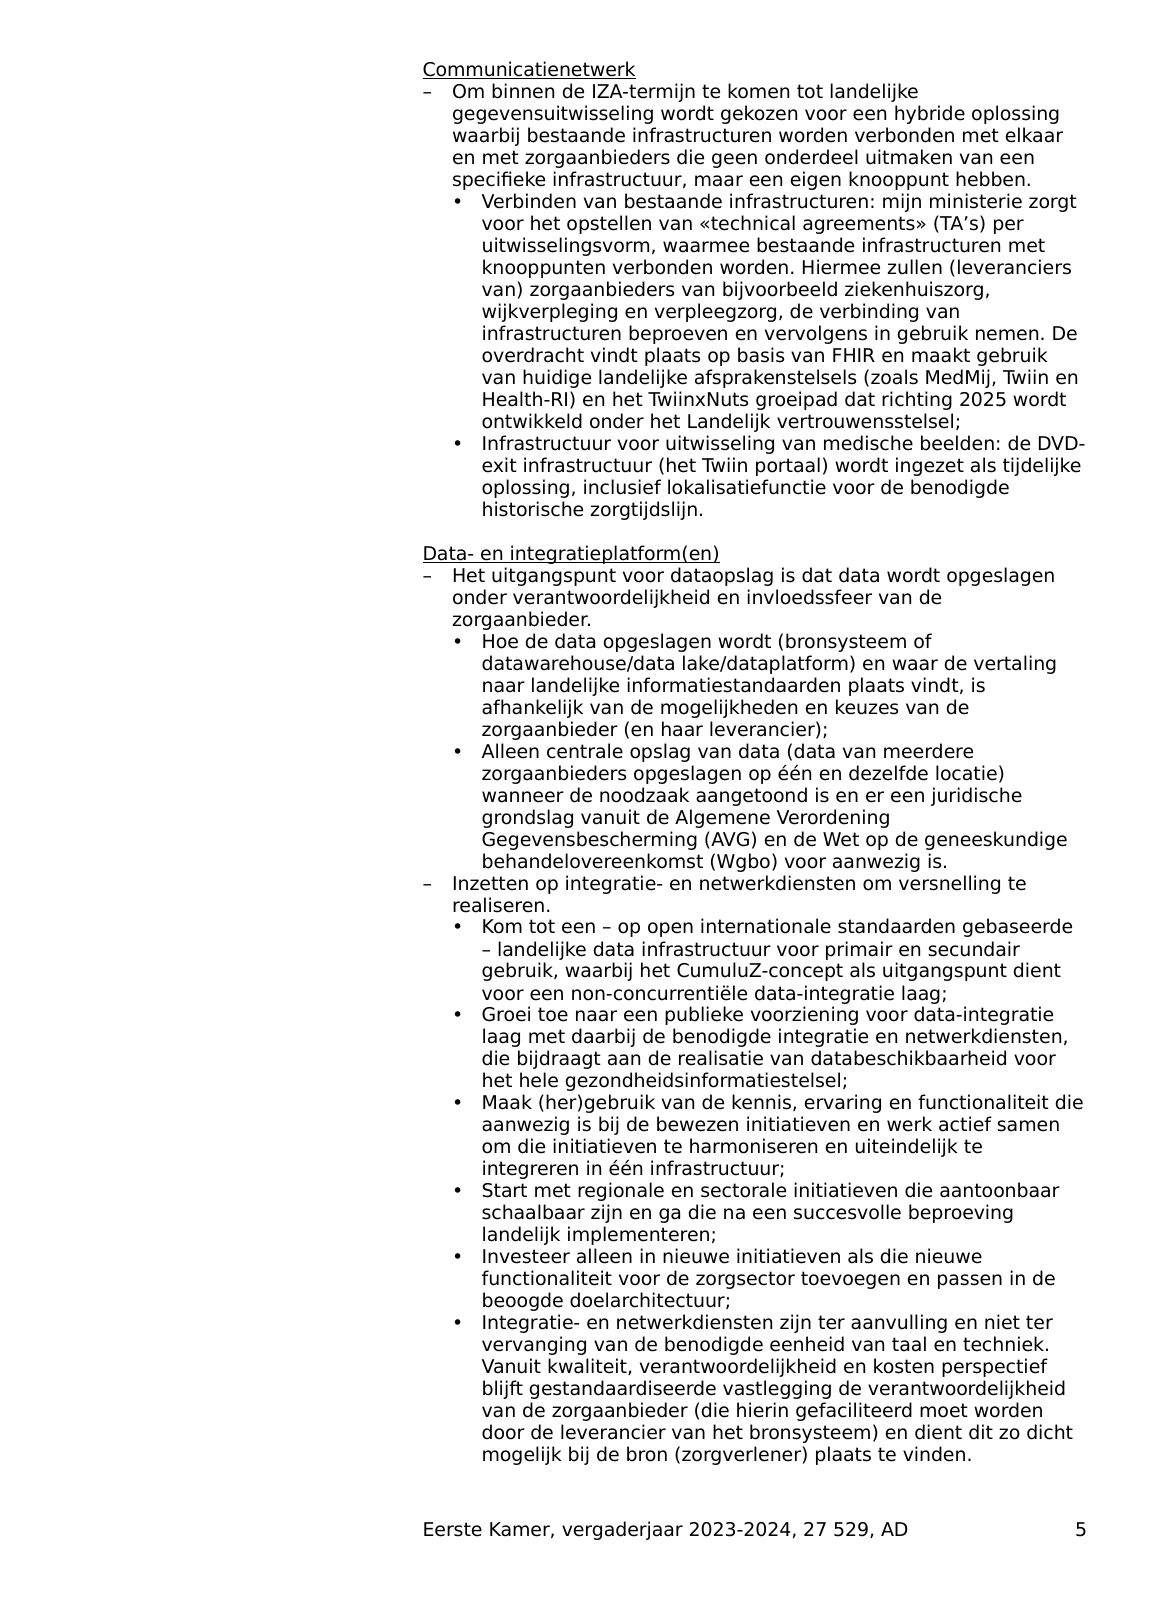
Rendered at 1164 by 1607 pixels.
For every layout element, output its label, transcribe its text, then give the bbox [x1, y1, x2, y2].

text • Alleen centrale opslag van data (data van meerdere zorgaanbieders opgeslagen op één en dezelfde locatie) wanneer de noodzaak aangetoond is en er een juridische grondslag vanuit de Algemene Verordening Gegevensbescherming (AVG) en de Wet op de geneeskundige behandelovereenkomst (Wgbo) voor aanwezig is. [452, 741, 1087, 872]
subtitle Communicatienetwerk [422, 59, 1087, 81]
text – Inzetten op integratie- en netwerkdiensten om versnelling te realiseren. [422, 872, 1087, 916]
text • Infrastructuur voor uitwisseling van medische beelden: de DVD-exit infrastructuur (het Twiin portaal) wordt ingezet als tijdelijke oplossing, inclusief lokalisatiefunctie voor de benodigde historische zorgtijdslijn. [452, 433, 1087, 521]
text – Het uitgangspunt voor dataopslag is dat data wordt opgeslagen onder verantwoordelijkheid en invloedssfeer van de zorgaanbieder. [422, 565, 1087, 631]
text – Om binnen de IZA-termijn te komen tot landelijke gegevensuitwisseling wordt gekozen voor een hybride oplossing waarbij bestaande infrastructuren worden verbonden met elkaar en met zorgaanbieders die geen onderdeel uitmaken van een specifieke infrastructuur, maar een eigen knooppunt hebben. [422, 81, 1087, 191]
subtitle Data- en integratieplatform(en) [422, 543, 1087, 565]
text • Kom tot een – op open internationale standaarden gebaseerde – landelijke data infrastructuur voor primair en secundair gebruik, waarbij het CumuluZ-concept als uitgangspunt dient voor een non-concurrentiële data-integratie laag; [452, 916, 1087, 1004]
text • Verbinden van bestaande infrastructuren: mijn ministerie zorgt voor het opstellen van «technical agreements» (TA’s) per uitwisselingsvorm, waarmee bestaande infrastructuren met knooppunten verbonden worden. Hiermee zullen (leveranciers van) zorgaanbieders van bijvoorbeeld ziekenhuiszorg, wijkverpleging en verpleegzorg, de verbinding van infrastructuren beproeven en vervolgens in gebruik nemen. De overdracht vindt plaats op basis van FHIR en maakt gebruik van huidige landelijke afsprakenstelsels (zoals MedMij, Twiin en Health-RI) en het TwiinxNuts groeipad dat richting 2025 wordt ontwikkeld onder het Landelijk vertrouwensstelsel; [452, 191, 1087, 433]
text • Start met regionale en sectorale initiatieven die aantoonbaar schaalbaar zijn en ga die na een succesvolle beproeving landelijk implementeren; [452, 1180, 1087, 1246]
text • Groei toe naar een publieke voorziening voor data-integratie laag met daarbij de benodigde integratie en netwerkdiensten, die bijdraagt aan de realisatie van databeschikbaarheid voor het hele gezondheidsinformatiestelsel; [452, 1004, 1087, 1092]
text • Integratie- en netwerkdiensten zijn ter aanvulling en niet ter vervanging van de benodigde eenheid van taal en techniek. Vanuit kwaliteit, verantwoordelijkheid en kosten perspectief blijft gestandaardiseerde vastlegging de verantwoordelijkheid van de zorgaanbieder (die hierin gefaciliteerd moet worden door de leverancier van het bronsysteem) en dient dit zo dicht mogelijk bij de bron (zorgverlener) plaats te vinden. [452, 1312, 1087, 1466]
text • Investeer alleen in nieuwe initiatieven als die nieuwe functionaliteit voor de zorgsector toevoegen en passen in de beoogde doelarchitectuur; [452, 1246, 1087, 1312]
text • Hoe de data opgeslagen wordt (bronsysteem of datawarehouse/data lake/dataplatform) en waar de vertaling naar landelijke informatiestandaarden plaats vindt, is afhankelijk van de mogelijkheden en keuzes van de zorgaanbieder (en haar leverancier); [452, 631, 1087, 741]
text • Maak (her)gebruik van de kennis, ervaring en functionaliteit die aanwezig is bij de bewezen initiatieven en werk actief samen om die initiatieven te harmoniseren en uiteindelijk te integreren in één infrastructuur; [452, 1092, 1087, 1180]
